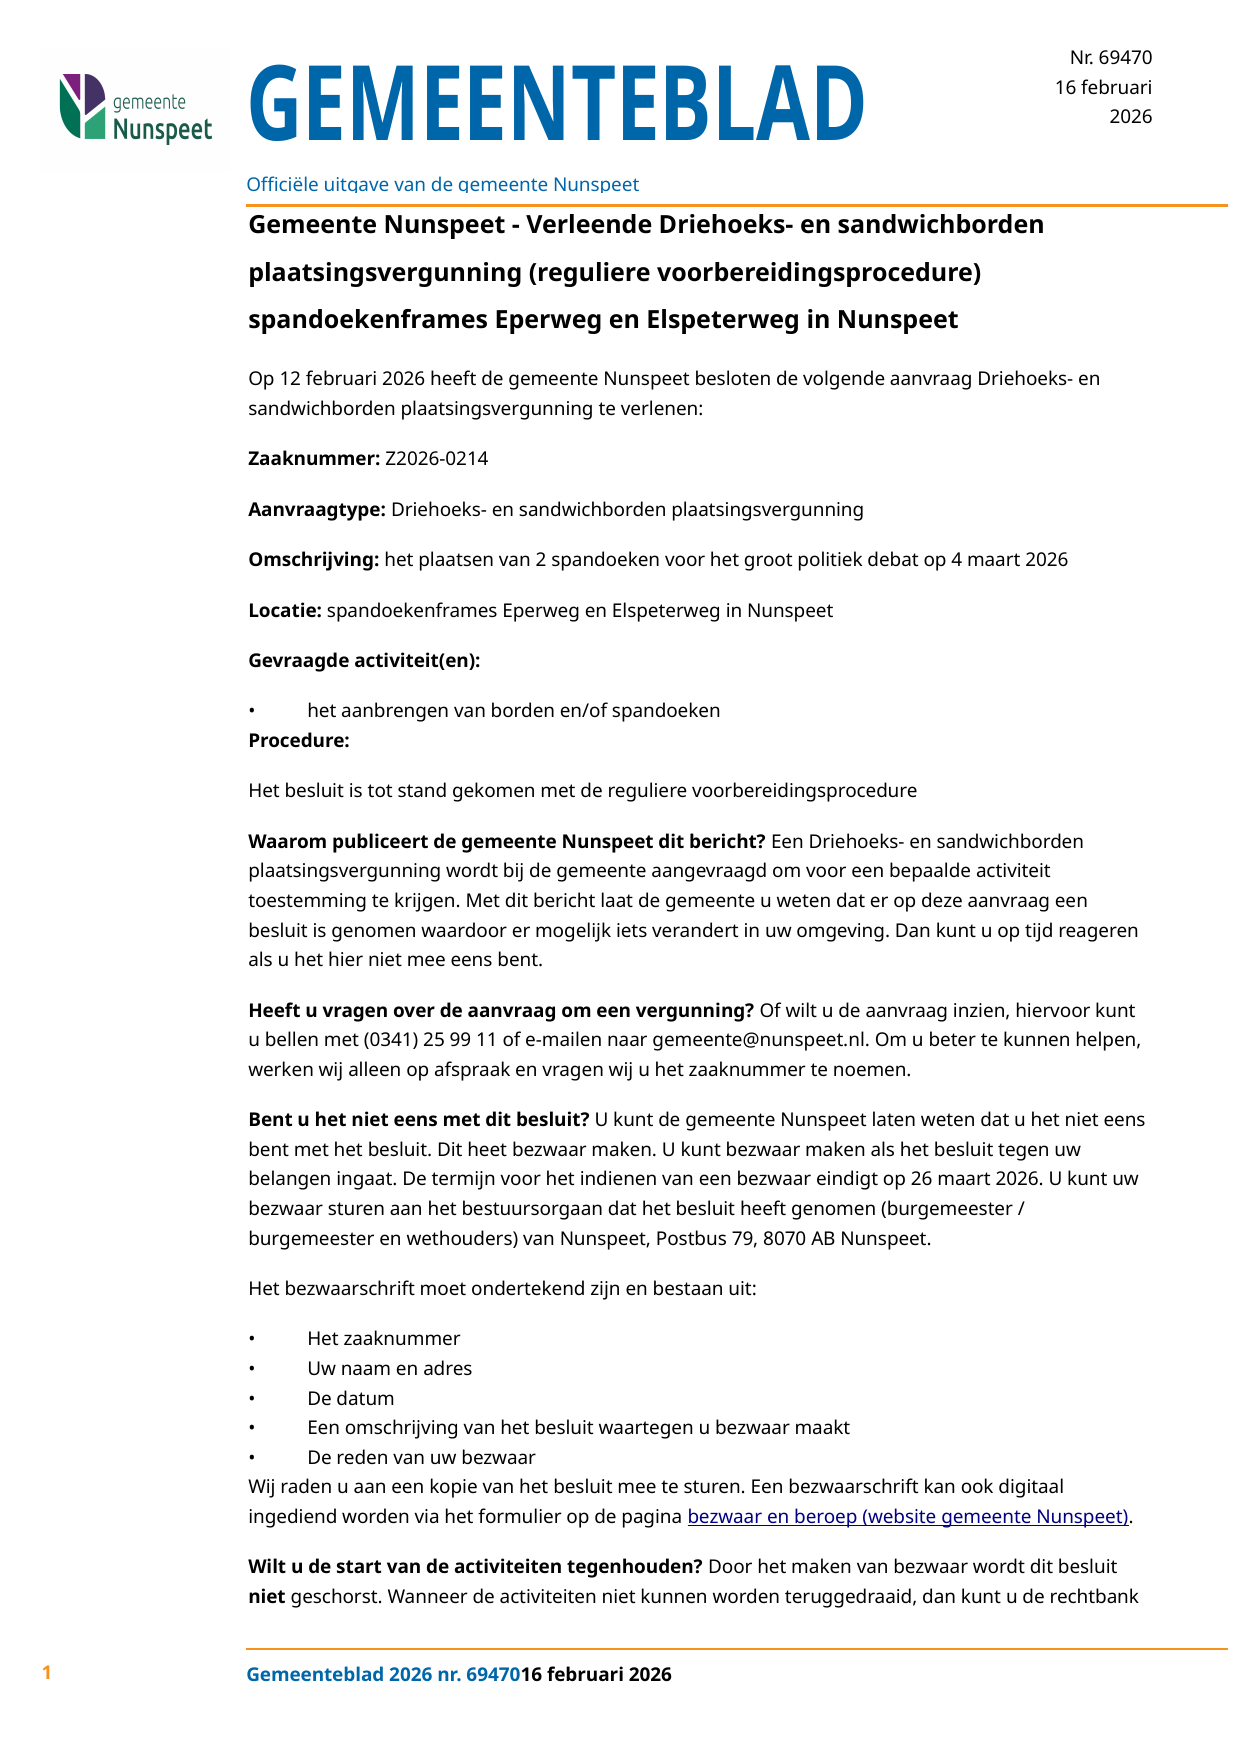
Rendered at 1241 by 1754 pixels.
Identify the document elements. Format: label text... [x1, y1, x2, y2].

list De datum [248, 1385, 1152, 1410]
text Zaaknummer: Z2026-0214 [248, 446, 1152, 471]
picture [41, 47, 231, 172]
text Omschrijving: het plaatsen van 2 spandoeken voor het groot politiek debat op 4 maart 2026 [248, 546, 1152, 572]
text Het besluit is tot stand gekomen met de reguliere voorbereidingsprocedure [248, 778, 1152, 803]
text Op 12 februari 2026 heeft de gemeente Nunspeet besloten de volgende aanvraag Driehoeks- en sandwichborden plaatsingsvergunning te verlenen: [248, 366, 1152, 421]
text Bent u het niet eens met dit besluit? U kunt de gemeente Nunspeet laten weten dat u het niet eens bent met het besluit. Dit heet bezwaar maken. U kunt bezwaar maken als het besluit tegen uw belangen ingaat. De termijn voor het indienen van een bezwaar eindigt op 26 maart 2026. U kunt uw bezwaar sturen aan het bestuursorgaan dat het besluit heeft genomen (burgemeester / burgemeester en wethouders) van Nunspeet, Postbus 79, 8070 AB Nunspeet. [248, 1106, 1152, 1250]
text Heeft u vragen over de aanvraag om een vergunning? Of wilt u de aanvraag inzien, hiervoor kunt u bellen met (0341) 25 99 11 of e-mailen naar gemeente@nunspeet.nl. Om u beter te kunnen helpen, werken wij alleen op afspraak en vragen wij u het zaaknummer te noemen. [248, 997, 1152, 1082]
list Uw naam en adres [248, 1355, 1152, 1381]
list Een omschrijving van het besluit waartegen u bezwaar maakt [248, 1414, 1152, 1440]
text Het bezwaarschrift moet ondertekend zijn en bestaan uit: [248, 1275, 1152, 1301]
text Locatie: spandoekenframes Eperweg en Elspeterweg in Nunspeet [248, 597, 1152, 622]
text Gevraagde activiteit(en): [248, 647, 1152, 673]
text Wij raden u aan een kopie van het besluit mee te sturen. Een bezwaarschrift kan ook digitaal ingediend worden via het formulier op de pagina bezwaar en beroep (website gemeente Nunspeet). [248, 1473, 1152, 1529]
list Het zaaknummer [248, 1326, 1152, 1351]
text Gemeente Nunspeet - Verleende Driehoeks- en sandwichborden plaatsingsvergunning (reguliere voorbereidingsprocedure) spandoekenframes Eperweg en Elspeterweg in Nunspeet [248, 207, 1152, 336]
text Wilt u de start van de activiteiten tegenhouden? Door het maken van bezwaar wordt dit besluit niet geschorst. Wanneer de activiteiten niet kunnen worden teruggedraaid, dan kunt u de rechtbank [248, 1553, 1152, 1609]
text Waarom publiceert de gemeente Nunspeet dit bericht? Een Driehoeks- en sandwichborden plaatsingsvergunning wordt bij de gemeente aangevraagd om voor een bepaalde activiteit toestemming te krijgen. Met dit bericht laat de gemeente u weten dat er op deze aanvraag een besluit is genomen waardoor er mogelijk iets verandert in uw omgeving. Dan kunt u op tijd reageren als u het hier niet mee eens bent. [248, 828, 1152, 972]
text Procedure: [248, 727, 1152, 753]
text Aanvraagtype: Driehoeks- en sandwichborden plaatsingsvergunning [248, 496, 1152, 522]
list het aanbrengen van borden en/of spandoeken [248, 698, 1152, 723]
list De reden van uw bezwaar [248, 1444, 1152, 1469]
